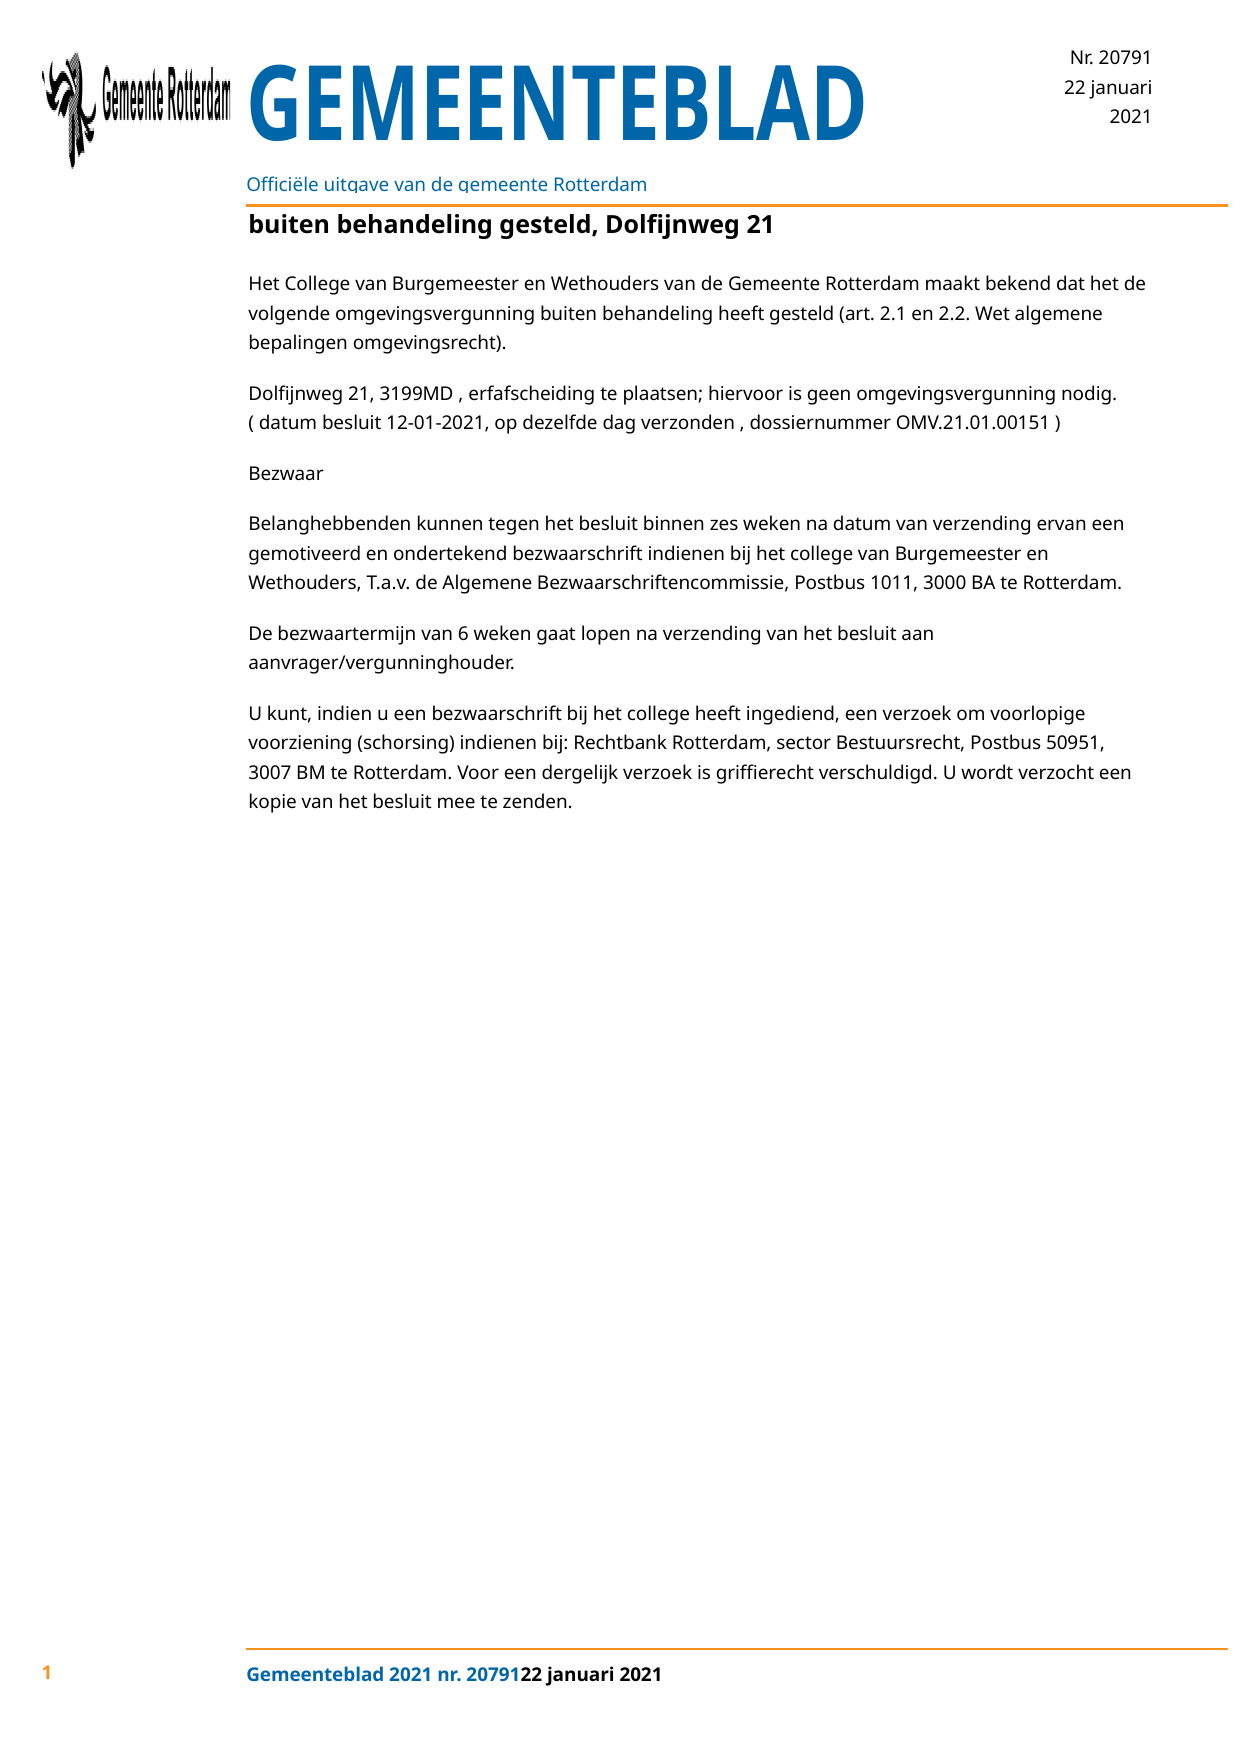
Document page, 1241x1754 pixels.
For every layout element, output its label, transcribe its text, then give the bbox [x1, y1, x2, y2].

picture [41, 47, 231, 172]
text Het College van Burgemeester en Wethouders van de Gemeente Rotterdam maakt bekend dat het de volgende omgevingsvergunning buiten behandeling heeft gesteld (art. 2.1 en 2.2. Wet algemene bepalingen omgevingsrecht). [248, 270, 1152, 355]
text De bezwaartermijn van 6 weken gaat lopen na verzending van het besluit aan aanvrager/vergunninghouder. [248, 620, 1152, 675]
text buiten behandeling gesteld, Dolfijnweg 21 [248, 207, 1152, 241]
text Dolfijnweg 21, 3199MD , erfafscheiding te plaatsen; hiervoor is geen omgevingsvergunning nodig. ( datum besluit 12-01-2021, op dezelfde dag verzonden , dossiernummer OMV.21.01.00151 ) [248, 380, 1152, 435]
text Bezwaar [248, 460, 1152, 486]
text Belanghebbenden kunnen tegen het besluit binnen zes weken na datum van verzending ervan een gemotiveerd en ondertekend bezwaarschrift indienen bij het college van Burgemeester en Wethouders, T.a.v. de Algemene Bezwaarschriftencommissie, Postbus 1011, 3000 BA te Rotterdam. [248, 510, 1152, 595]
text U kunt, indien u een bezwaarschrift bij het college heeft ingediend, een verzoek om voorlopige voorziening (schorsing) indienen bij: Rechtbank Rotterdam, sector Bestuursrecht, Postbus 50951, 3007 BM te Rotterdam. Voor een dergelijk verzoek is griffierecht verschuldigd. U wordt verzocht een kopie van het besluit mee te zenden. [248, 700, 1152, 814]
